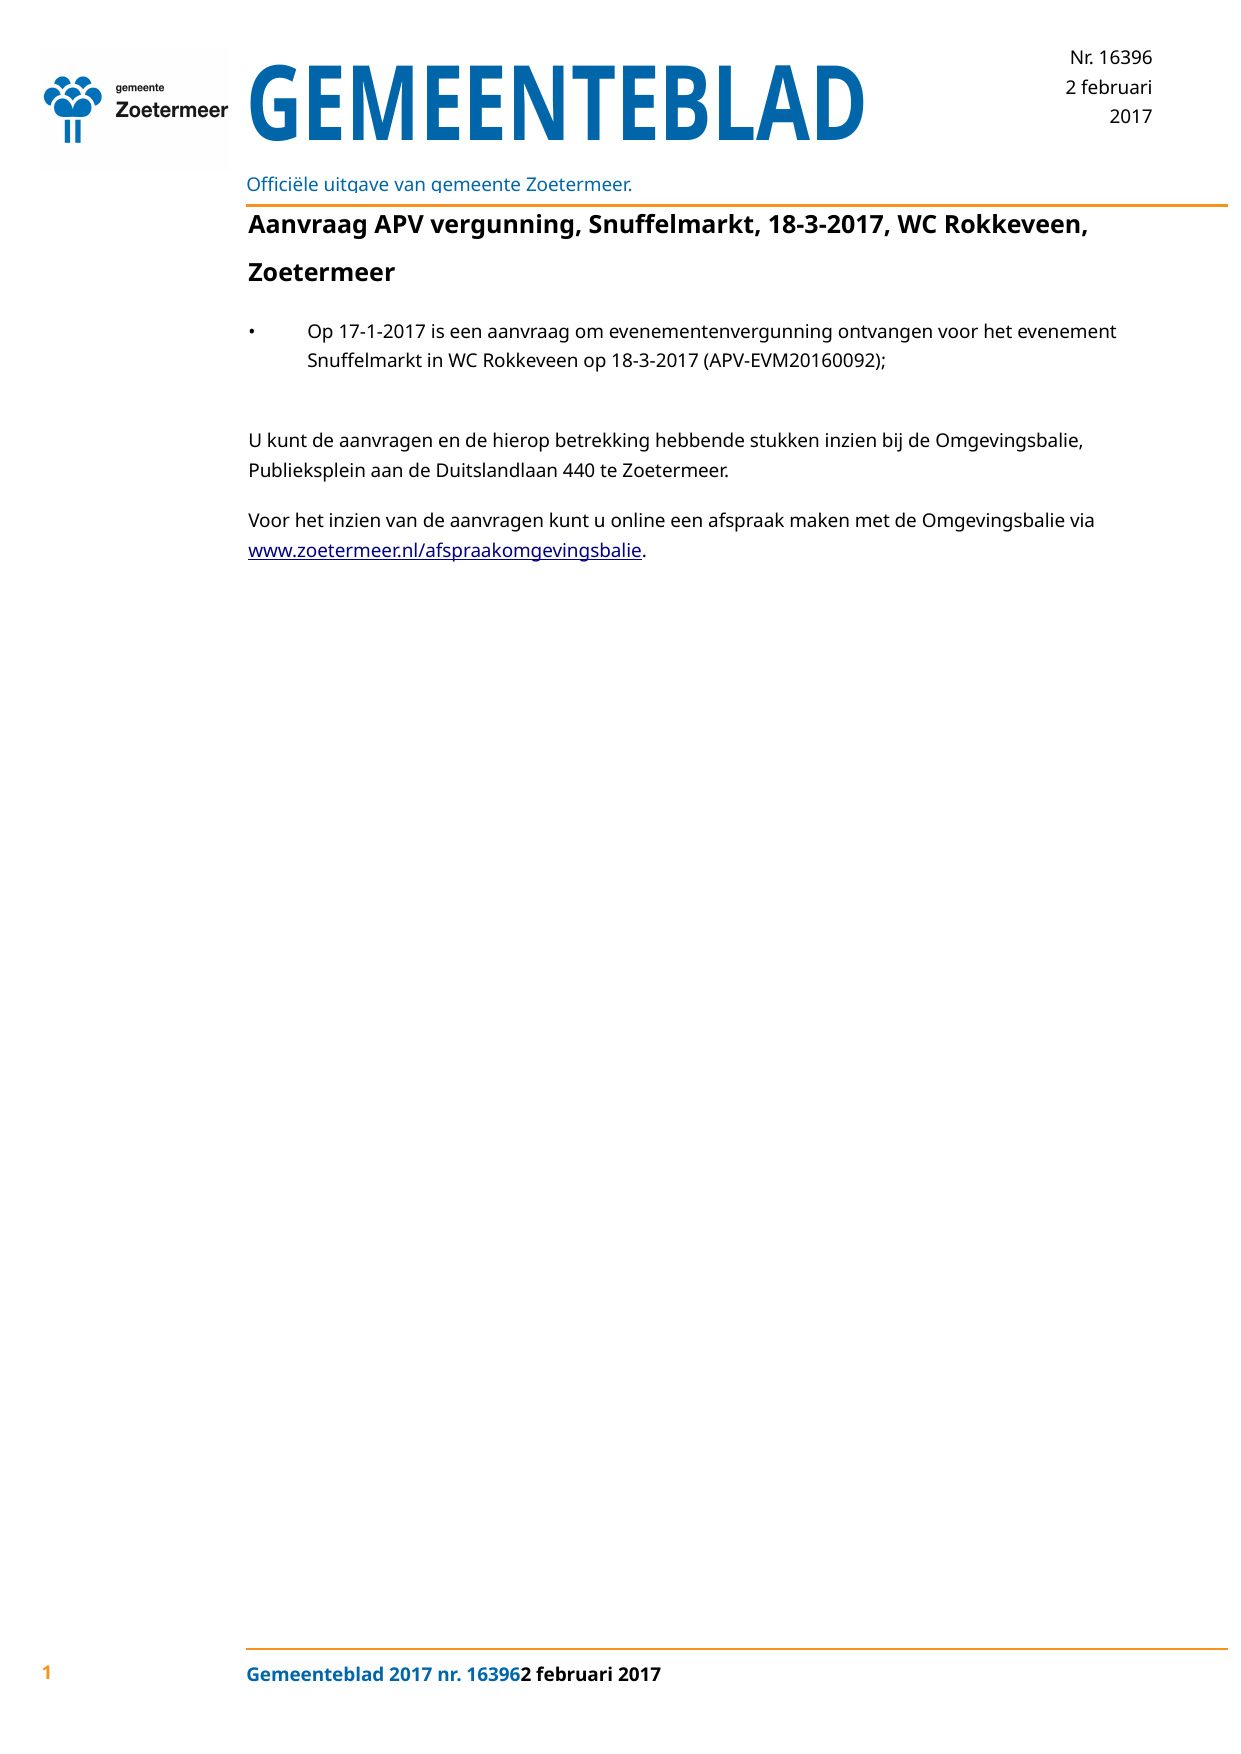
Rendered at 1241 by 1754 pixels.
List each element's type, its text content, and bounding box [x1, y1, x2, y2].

text Voor het inzien van de aanvragen kunt u online een afspraak maken met de Omgevingsbalie via www.zoetermeer.nl/afspraakomgevingsbalie. [248, 507, 1152, 563]
picture [41, 47, 231, 172]
text Aanvraag APV vergunning, Snuffelmarkt, 18-3-2017, WC Rokkeveen, Zoetermeer [248, 207, 1152, 288]
list Op 17-1-2017 is een aanvraag om evenementenvergunning ontvangen voor het evenement Snuffelmarkt in WC Rokkeveen op 18-3-2017 (APV-EVM20160092); [248, 318, 1152, 373]
text U kunt de aanvragen en de hierop betrekking hebbende stukken inzien bij de Omgevingsbalie, Publieksplein aan de Duitslandlaan 440 te Zoetermeer. [248, 427, 1152, 483]
